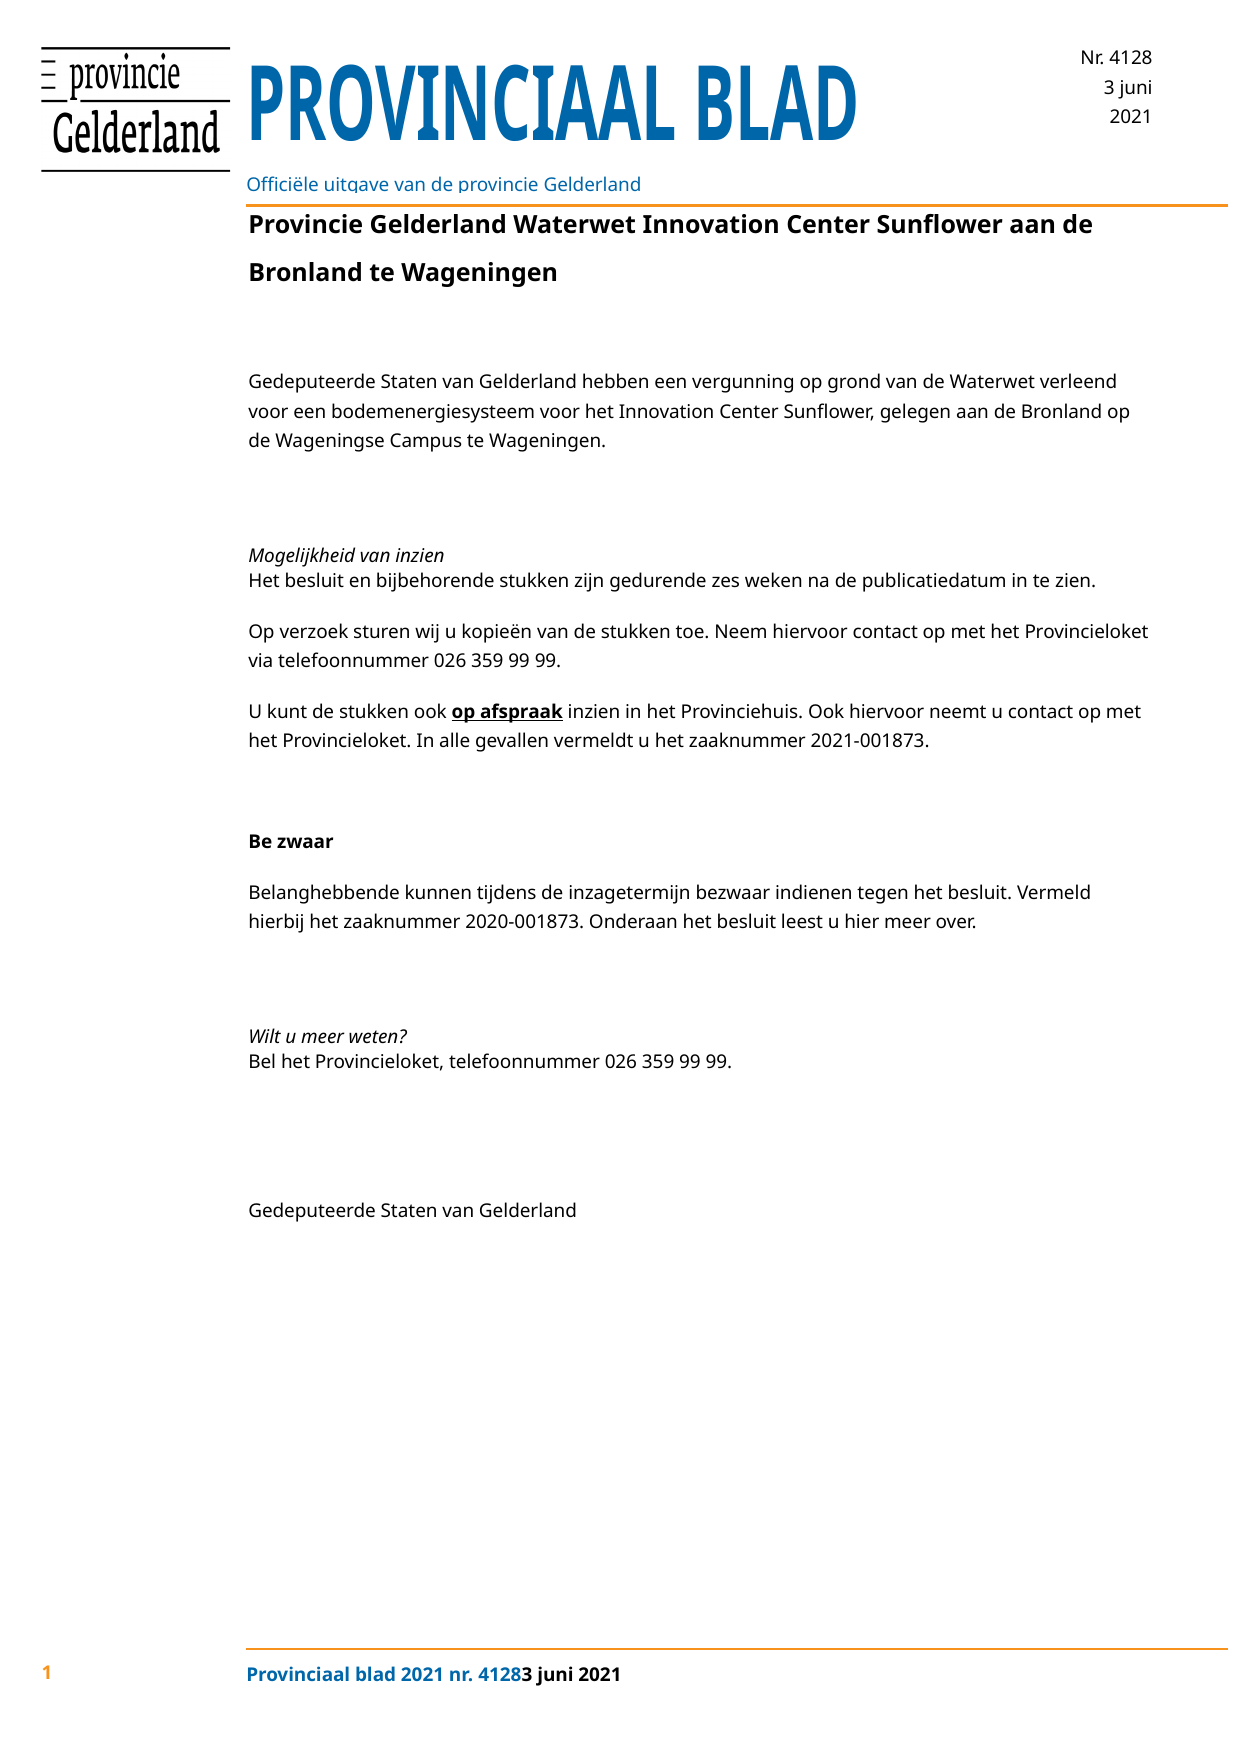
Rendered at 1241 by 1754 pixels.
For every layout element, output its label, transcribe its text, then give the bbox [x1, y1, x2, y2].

text Mogelijkheid van inzien [248, 542, 1152, 568]
text Belanghebbende kunnen tijdens de inzagetermijn bezwaar indienen tegen het besluit. Vermeld hierbij het zaaknummer 2020-001873. Onderaan het besluit leest u hier meer over. [248, 879, 1152, 934]
picture [41, 47, 231, 172]
text Be zwaar [248, 828, 1152, 854]
text U kunt de stukken ook op afspraak inzien in het Provinciehuis. Ook hiervoor neemt u contact op met het Provincieloket. In alle gevallen vermeldt u het zaaknummer 2021-001873. [248, 698, 1152, 753]
text Op verzoek sturen wij u kopieën van de stukken toe. Neem hiervoor contact op met het Provincieloket via telefoonnummer 026 359 99 99. [248, 618, 1152, 673]
text Wilt u meer weten? [248, 1023, 1152, 1048]
text Provincie Gelderland Waterwet Innovation Center Sunflower aan de Bronland te Wageningen [248, 207, 1152, 288]
text Bel het Provincieloket, telefoonnummer 026 359 99 99. [248, 1048, 1152, 1074]
text Het besluit en bijbehorende stukken zijn gedurende zes weken na de publicatiedatum in te zien. [248, 568, 1152, 593]
text Gedeputeerde Staten van Gelderland [248, 1197, 1152, 1223]
text Gedeputeerde Staten van Gelderland hebben een vergunning op grond van de Waterwet verleend voor een bodemenergiesysteem voor het Innovation Center Sunflower, gelegen aan de Bronland op de Wageningse Campus te Wageningen. [248, 368, 1152, 453]
